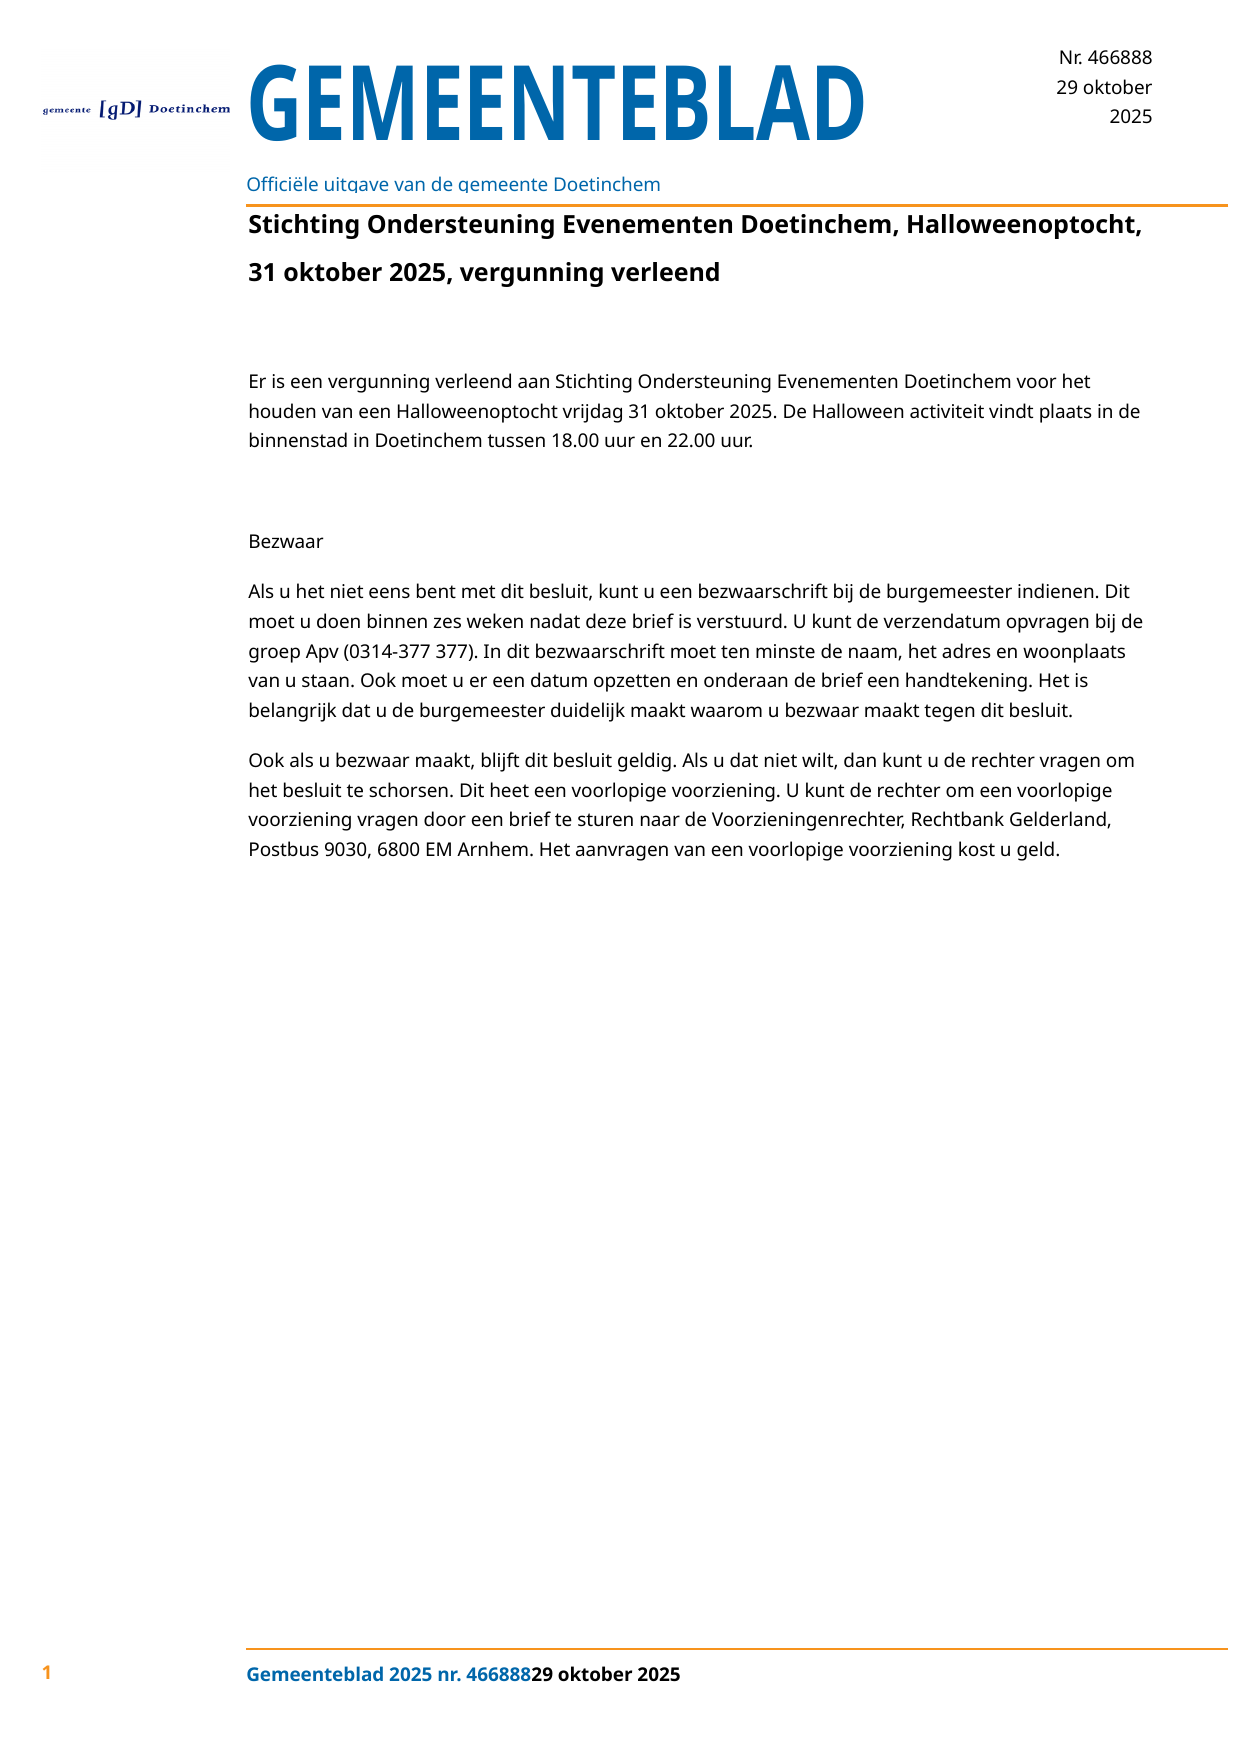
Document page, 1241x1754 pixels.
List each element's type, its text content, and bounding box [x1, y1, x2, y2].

text Bezwaar [248, 528, 1152, 554]
text Als u het niet eens bent met dit besluit, kunt u een bezwaarschrift bij de burgemeester indienen. Dit moet u doen binnen zes weken nadat deze brief is verstuurd. U kunt de verzendatum opvragen bij de groep Apv (0314-377 377). In dit bezwaarschrift moet ten minste de naam, het adres en woonplaats van u staan. Ook moet u er een datum opzetten en onderaan de brief een handtekening. Het is belangrijk dat u de burgemeester duidelijk maakt waarom u bezwaar maakt tegen dit besluit. [248, 579, 1152, 723]
text Er is een vergunning verleend aan Stichting Ondersteuning Evenementen Doetinchem voor het houden van een Halloweenoptocht vrijdag 31 oktober 2025. De Halloween activiteit vindt plaats in de binnenstad in Doetinchem tussen 18.00 uur en 22.00 uur. [248, 368, 1152, 453]
text Ook als u bezwaar maakt, blijft dit besluit geldig. Als u dat niet wilt, dan kunt u de rechter vragen om het besluit te schorsen. Dit heet een voorlopige voorziening. U kunt de rechter om een voorlopige voorziening vragen door een brief te sturen naar de Voorzieningenrechter, Rechtbank Gelderland, Postbus 9030, 6800 EM Arnhem. Het aanvragen van een voorlopige voorziening kost u geld. [248, 747, 1152, 862]
picture [41, 47, 231, 172]
text Stichting Ondersteuning Evenementen Doetinchem, Halloweenoptocht, 31 oktober 2025, vergunning verleend [248, 207, 1152, 288]
